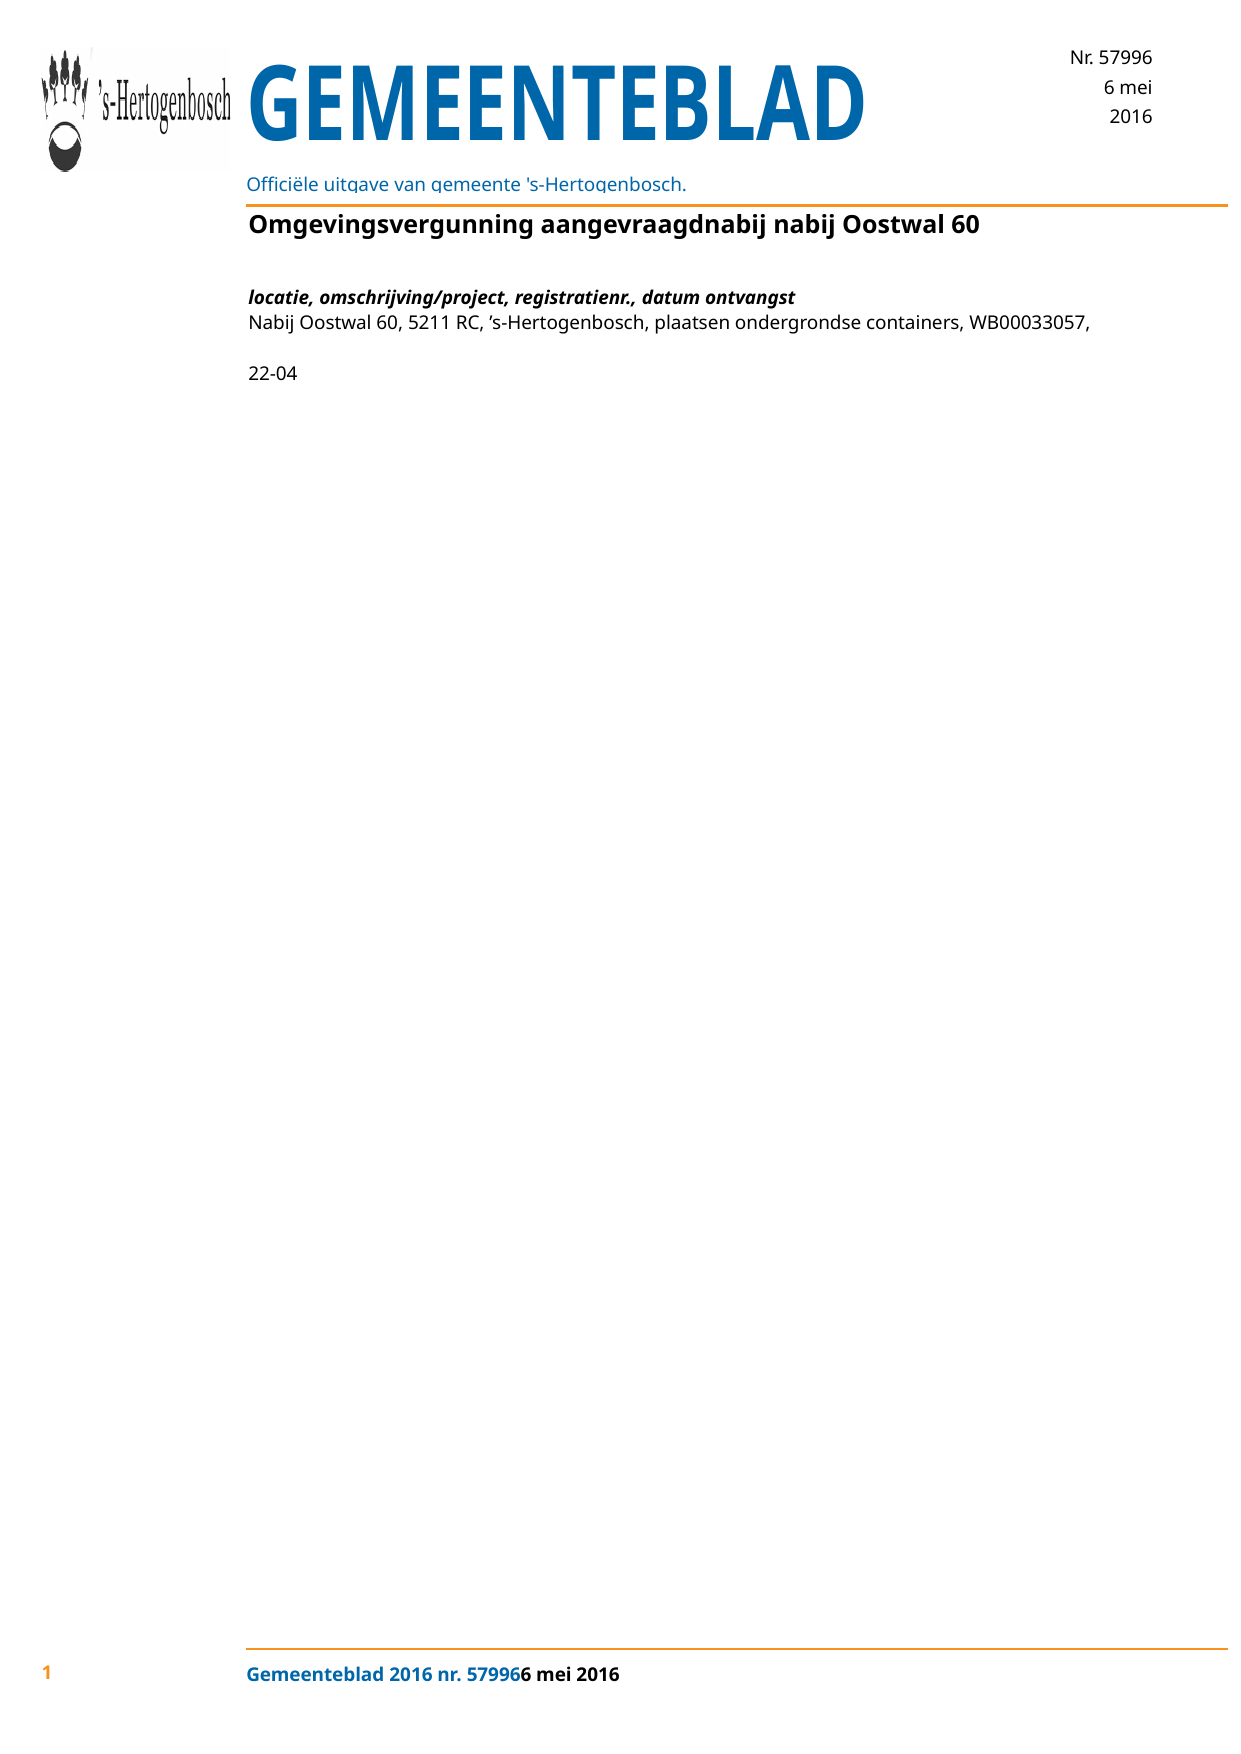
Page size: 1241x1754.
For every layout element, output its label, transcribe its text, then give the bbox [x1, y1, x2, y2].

text Omgevingsvergunning aangevraagdnabij nabij Oostwal 60 [248, 207, 1152, 241]
picture [41, 47, 231, 172]
text 22-04 [248, 360, 1152, 386]
text Nabij Oostwal 60, 5211 RC, ’s-Hertogenbosch, plaatsen ondergrondse containers, WB00033057, [248, 309, 1152, 335]
text locatie, omschrijving/project, registratienr., datum ontvangst [248, 284, 1152, 309]
